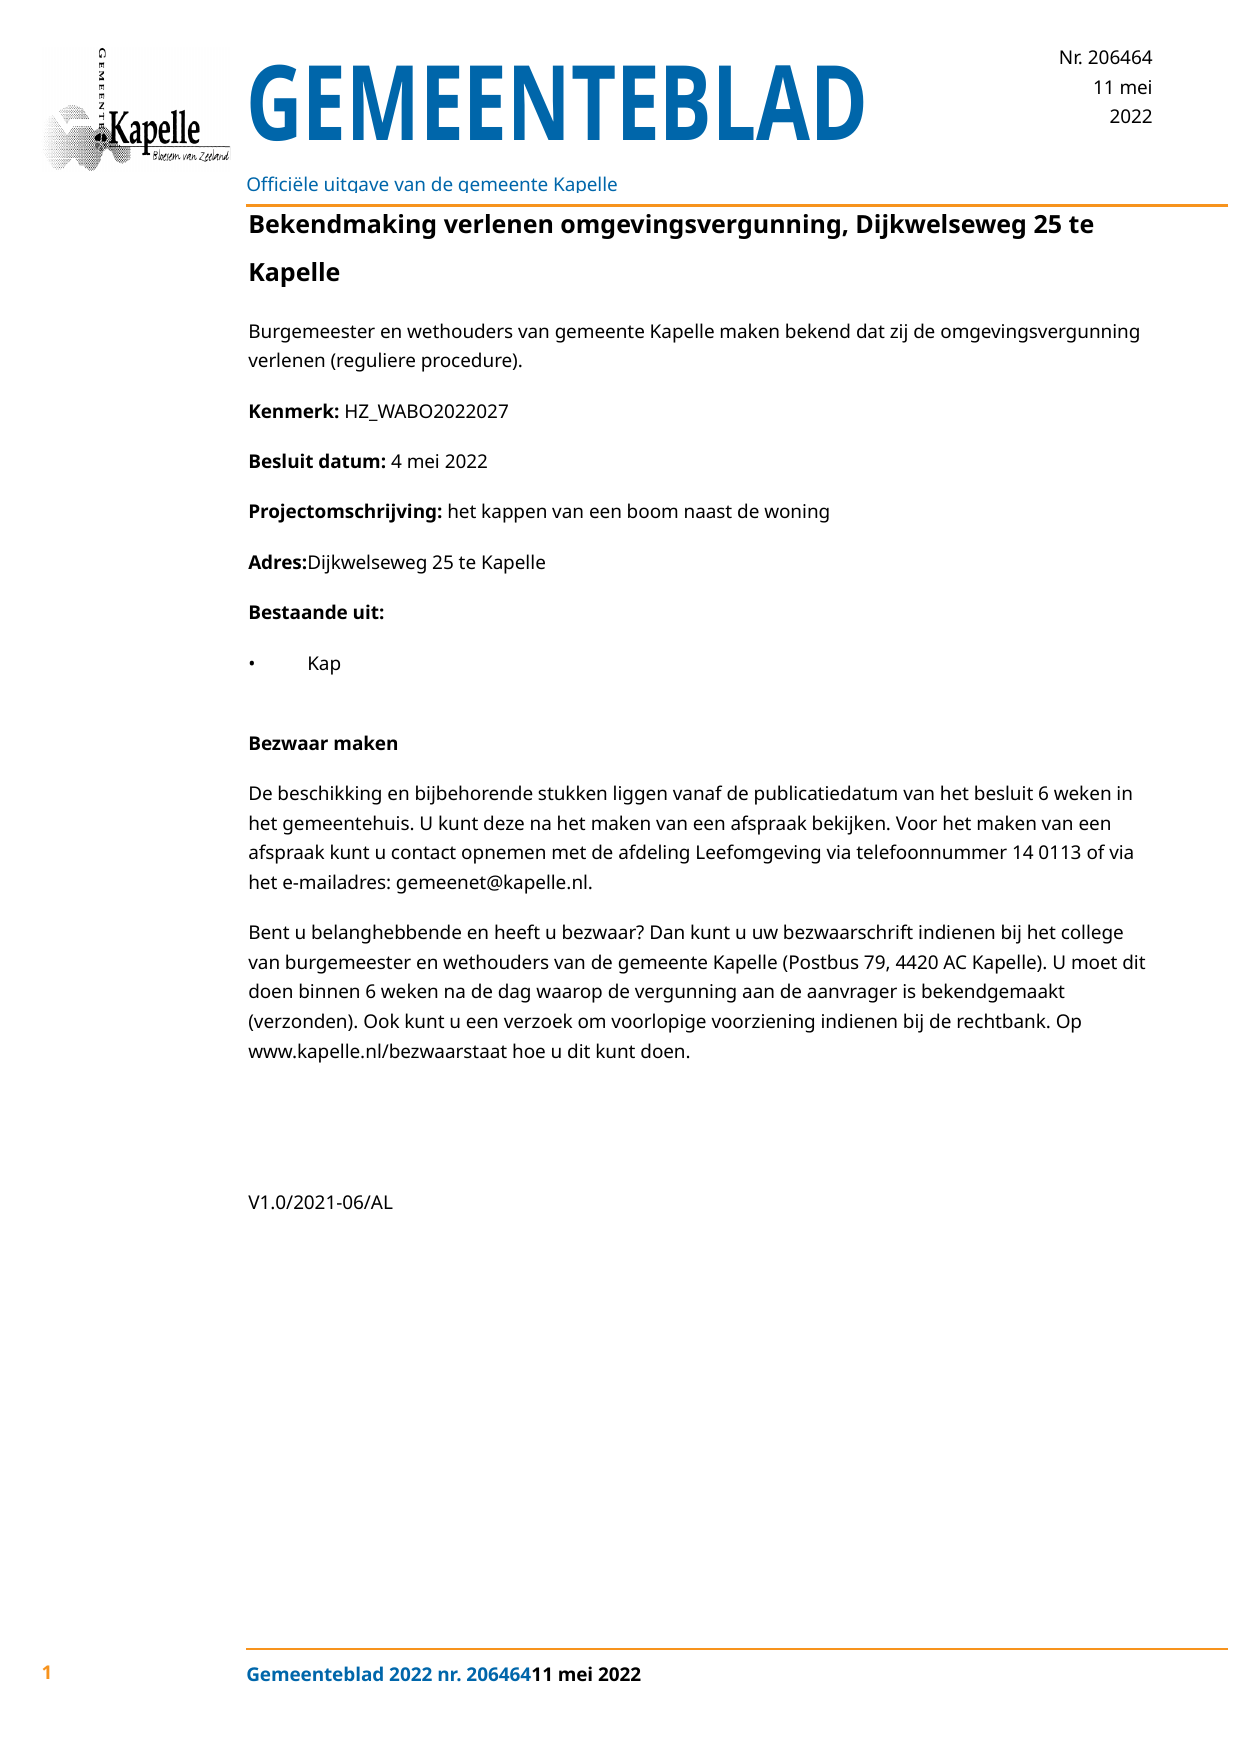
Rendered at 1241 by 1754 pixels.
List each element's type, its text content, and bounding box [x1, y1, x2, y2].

text Bent u belanghebbende en heeft u bezwaar? Dan kunt u uw bezwaarschrift indienen bij het college van burgemeester en wethouders van de gemeente Kapelle (Postbus 79, 4420 AC Kapelle). U moet dit doen binnen 6 weken na de dag waarop de vergunning aan de aanvrager is bekendgemaakt (verzonden). Ook kunt u een verzoek om voorlopige voorziening indienen bij de rechtbank. Op www.kapelle.nl/bezwaarstaat hoe u dit kunt doen. [248, 919, 1152, 1064]
text Kenmerk: HZ_WABO2022027 [248, 398, 1152, 424]
list Kap [248, 650, 1152, 676]
text Bekendmaking verlenen omgevingsvergunning, Dijkwelseweg 25 te Kapelle [248, 207, 1152, 288]
text Bestaande uit: [248, 599, 1152, 625]
text V1.0/2021-06/AL [248, 1189, 1152, 1215]
text Adres:Dijkwelseweg 25 te Kapelle [248, 549, 1152, 575]
text De beschikking en bijbehorende stukken liggen vanaf de publicatiedatum van het besluit 6 weken in het gemeentehuis. U kunt deze na het maken van een afspraak bekijken. Voor het maken van een afspraak kunt u contact opnemen met de afdeling Leefomgeving via telefoonnummer 14 0113 of via het e-mailadres: gemeenet@kapelle.nl. [248, 780, 1152, 895]
text Projectomschrijving: het kappen van een boom naast de woning [248, 499, 1152, 524]
text Besluit datum: 4 mei 2022 [248, 448, 1152, 474]
text Bezwaar maken [248, 730, 1152, 756]
text Burgemeester en wethouders van gemeente Kapelle maken bekend dat zij de omgevingsvergunning verlenen (reguliere procedure). [248, 318, 1152, 373]
picture [41, 47, 231, 172]
